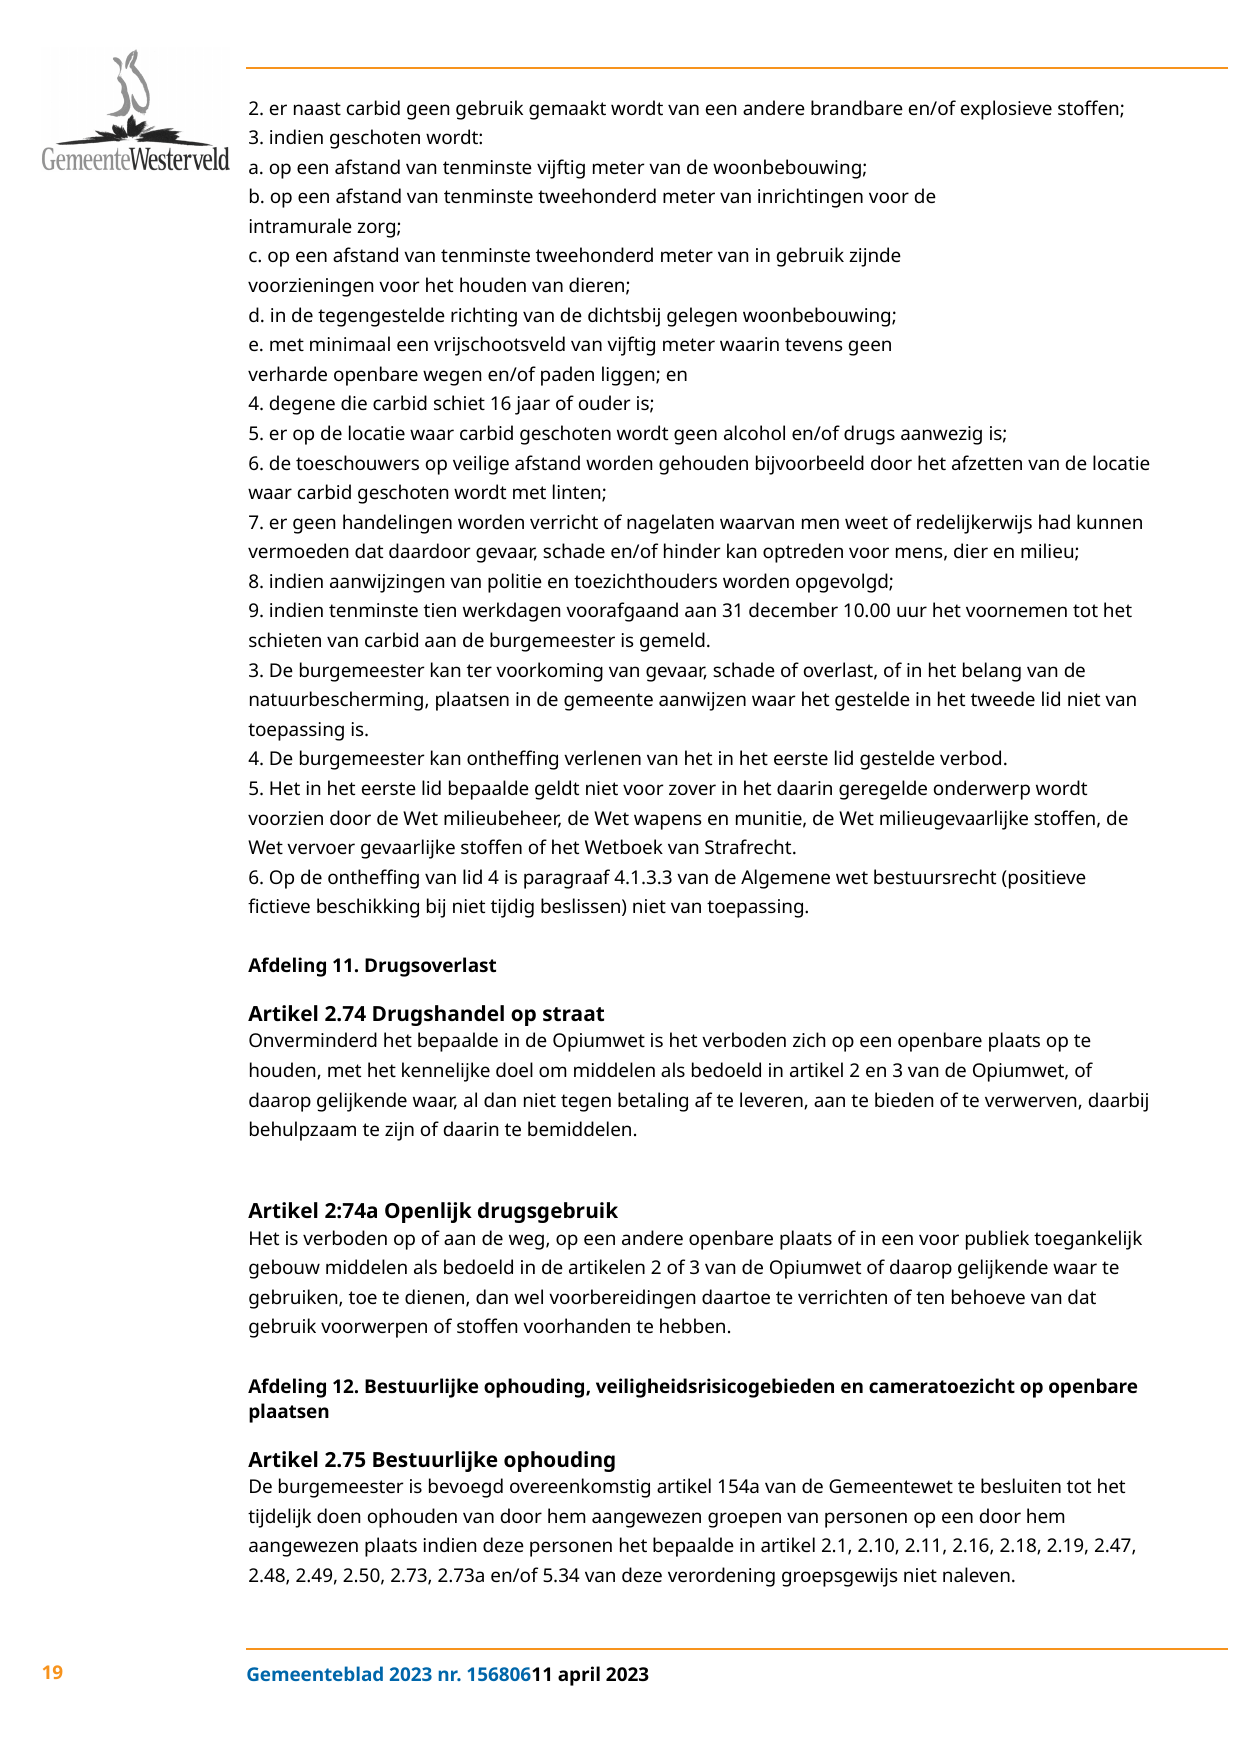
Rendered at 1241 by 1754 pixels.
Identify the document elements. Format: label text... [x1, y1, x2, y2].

text Artikel 2.75 Bestuurlijke ophouding [248, 1445, 1152, 1473]
text 8. indien aanwijzingen van politie en toezichthouders worden opgevolgd; [248, 568, 1152, 594]
text voorzieningen voor het houden van dieren; [248, 272, 1152, 298]
text Artikel 2:74a Openlijk drugsgebruik [248, 1196, 1152, 1225]
text 5. er op de locatie waar carbid geschoten wordt geen alcohol en/of drugs aanwezig is; [248, 420, 1152, 446]
text a. op een afstand van tenminste vijftig meter van de woonbebouwing; [248, 154, 1152, 180]
text verharde openbare wegen en/of paden liggen; en [248, 361, 1152, 387]
text e. met minimaal een vrijschootsveld van vijftig meter waarin tevens geen [248, 331, 1152, 357]
text 7. er geen handelingen worden verricht of nagelaten waarvan men weet of redelijkerwijs had kunnen vermoeden dat daardoor gevaar, schade en/of hinder kan optreden voor mens, dier en milieu; [248, 509, 1152, 564]
text 9. indien tenminste tien werkdagen voorafgaand aan 31 december 10.00 uur het voornemen tot het schieten van carbid aan de burgemeester is gemeld. [248, 598, 1152, 653]
text De burgemeester is bevoegd overeenkomstig artikel 154a van de Gemeentewet te besluiten tot het tijdelijk doen ophouden van door hem aangewezen groepen van personen op een door hem aangewezen plaats indien deze personen het bepaalde in artikel 2.1, 2.10, 2.11, 2.16, 2.18, 2.19, 2.47, 2.48, 2.49, 2.50, 2.73, 2.73a en/of 5.34 van deze verordening groepsgewijs niet naleven. [248, 1473, 1152, 1588]
text 2. er naast carbid geen gebruik gemaakt wordt van een andere brandbare en/of explosieve stoffen; [248, 95, 1152, 121]
text c. op een afstand van tenminste tweehonderd meter van in gebruik zijnde [248, 243, 1152, 268]
text Het is verboden op of aan de weg, op een andere openbare plaats of in een voor publiek toegankelijk gebouw middelen als bedoeld in de artikelen 2 of 3 van de Opiumwet of daarop gelijkende waar te gebruiken, toe te dienen, dan wel voorbereidingen daartoe te verrichten of ten behoeve van dat gebruik voorwerpen of stoffen voorhanden te hebben. [248, 1225, 1152, 1339]
text 6. de toeschouwers op veilige afstand worden gehouden bijvoorbeeld door het afzetten van de locatie waar carbid geschoten wordt met linten; [248, 450, 1152, 505]
text 3. De burgemeester kan ter voorkoming van gevaar, schade of overlast, of in het belang van de natuurbescherming, plaatsen in de gemeente aanwijzen waar het gestelde in het tweede lid niet van toepassing is. [248, 657, 1152, 742]
text 4. De burgemeester kan ontheffing verlenen van het in het eerste lid gestelde verbod. [248, 746, 1152, 771]
text Afdeling 12. Bestuurlijke ophouding, veiligheidsrisicogebieden en cameratoezicht op openbare plaatsen [248, 1373, 1152, 1424]
text Artikel 2.74 Drugshandel op straat [248, 999, 1152, 1028]
text 4. degene die carbid schiet 16 jaar of ouder is; [248, 391, 1152, 416]
picture [41, 47, 231, 172]
text d. in de tegengestelde richting van de dichtsbij gelegen woonbebouwing; [248, 302, 1152, 328]
text 5. Het in het eerste lid bepaalde geldt niet voor zover in het daarin geregelde onderwerp wordt voorzien door de Wet milieubeheer, de Wet wapens en munitie, de Wet milieugevaarlijke stoffen, de Wet vervoer gevaarlijke stoffen of het Wetboek van Strafrecht. [248, 775, 1152, 860]
text b. op een afstand van tenminste tweehonderd meter van inrichtingen voor de [248, 183, 1152, 209]
text 6. Op de ontheffing van lid 4 is paragraaf 4.1.3.3 van de Algemene wet bestuursrecht (positieve fictieve beschikking bij niet tijdig beslissen) niet van toepassing. [248, 864, 1152, 919]
text intramurale zorg; [248, 213, 1152, 239]
text 3. indien geschoten wordt: [248, 124, 1152, 150]
text Afdeling 11. Drugsoverlast [248, 953, 1152, 978]
text Onverminderd het bepaalde in de Opiumwet is het verboden zich op een openbare plaats op te houden, met het kennelijke doel om middelen als bedoeld in artikel 2 en 3 van de Opiumwet, of daarop gelijkende waar, al dan niet tegen betaling af te leveren, aan te bieden of te verwerven, daarbij behulpzaam te zijn of daarin te bemiddelen. [248, 1028, 1152, 1142]
